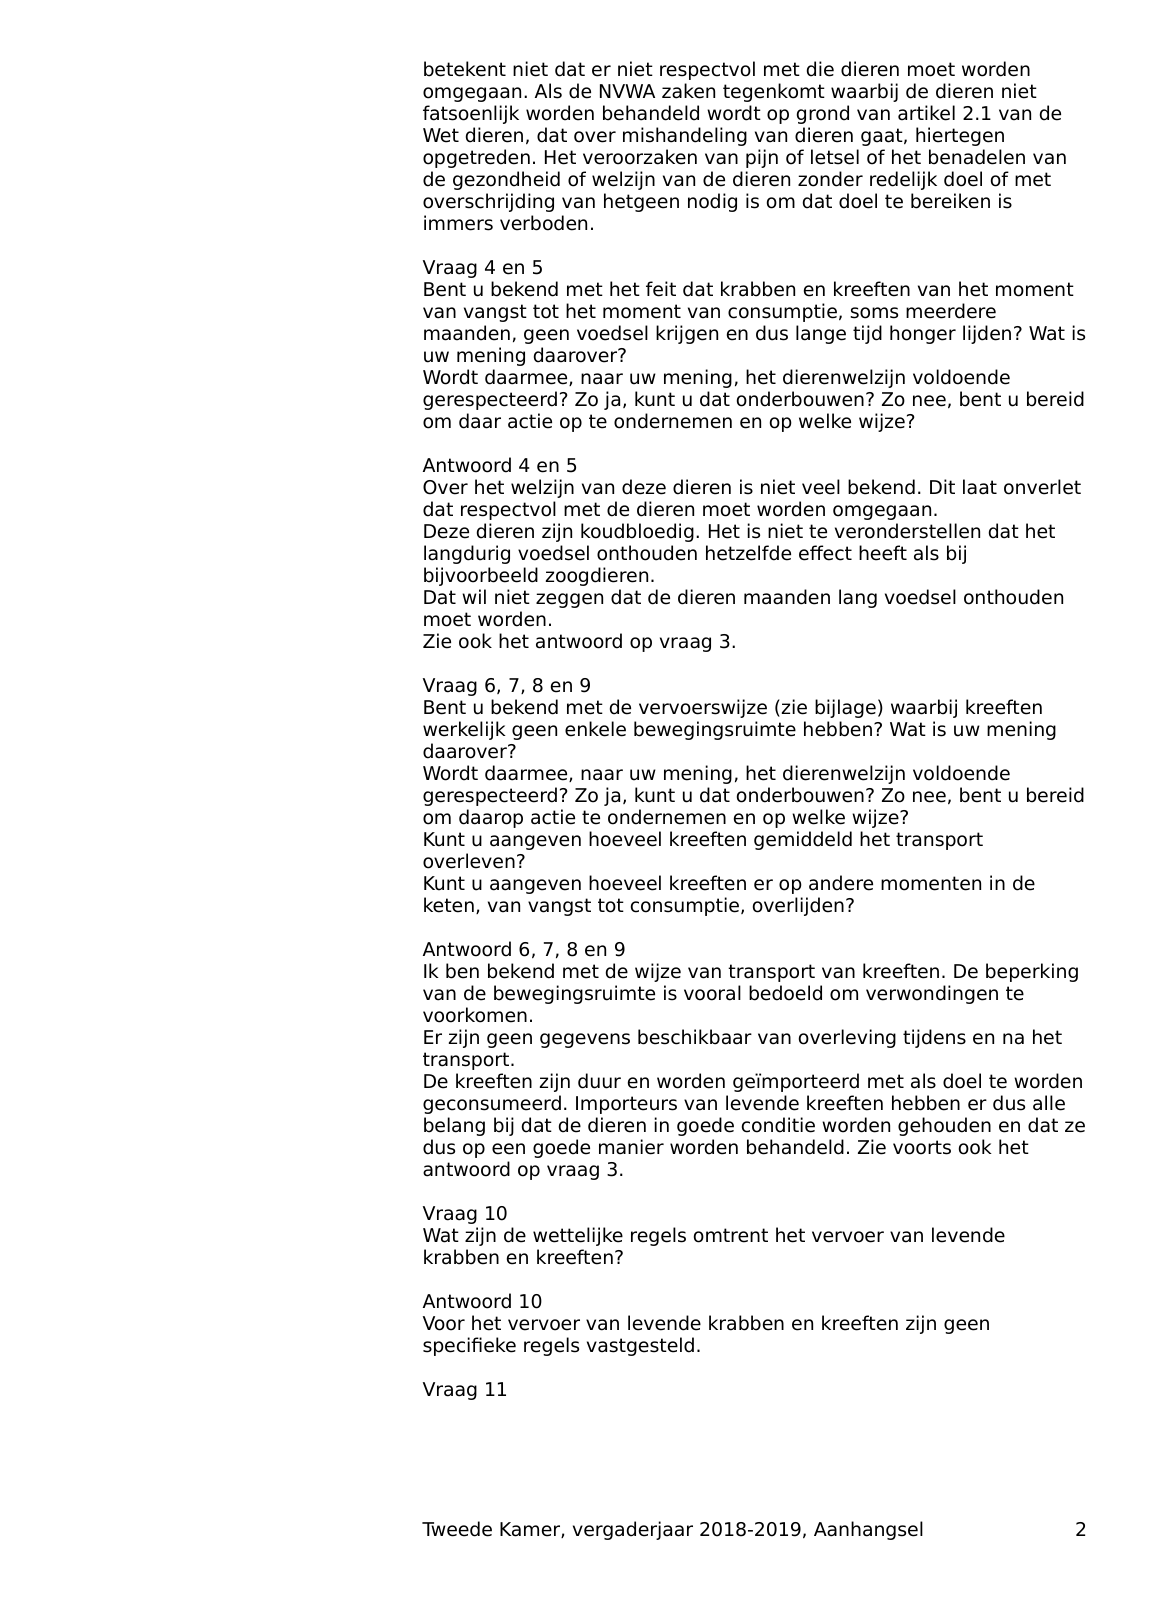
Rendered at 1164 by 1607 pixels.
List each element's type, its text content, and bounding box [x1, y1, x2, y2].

text Voor het vervoer van levende krabben en kreeften zijn geen specifieke regels vastgesteld. [422, 1313, 1087, 1357]
text Vraag 11 [422, 1379, 1087, 1401]
text Zie ook het antwoord op vraag 3. [422, 631, 1087, 653]
text Er zijn geen gegevens beschikbaar van overleving tijdens en na het transport. [422, 1027, 1087, 1071]
text Kunt u aangeven hoeveel kreeften er op andere momenten in de keten, van vangst tot consumptie, overlijden? [422, 873, 1087, 917]
text Antwoord 4 en 5 [422, 455, 1087, 477]
text Over het welzijn van deze dieren is niet veel bekend. Dit laat onverlet dat respectvol met de dieren moet worden omgegaan. [422, 477, 1087, 521]
text Ik ben bekend met de wijze van transport van kreeften. De beperking van de bewegingsruimte is vooral bedoeld om verwondingen te voorkomen. [422, 961, 1087, 1027]
text Bent u bekend met de vervoerswijze (zie bijlage) waarbij kreeften werkelijk geen enkele bewegingsruimte hebben? Wat is uw mening daarover? [422, 697, 1087, 763]
text De kreeften zijn duur en worden geïmporteerd met als doel te worden geconsumeerd. Importeurs van levende kreeften hebben er dus alle belang bij dat de dieren in goede conditie worden gehouden en dat ze dus op een goede manier worden behandeld. Zie voorts ook het antwoord op vraag 3. [422, 1071, 1087, 1181]
text Vraag 4 en 5 [422, 257, 1087, 279]
text Bent u bekend met het feit dat krabben en kreeften van het moment van vangst tot het moment van consumptie, soms meerdere maanden, geen voedsel krijgen en dus lange tijd honger lijden? Wat is uw mening daarover? [422, 279, 1087, 367]
text Deze dieren zijn koudbloedig. Het is niet te veronderstellen dat het langdurig voedsel onthouden hetzelfde effect heeft als bij bijvoorbeeld zoogdieren. [422, 521, 1087, 587]
text Antwoord 10 [422, 1291, 1087, 1313]
text Dat wil niet zeggen dat de dieren maanden lang voedsel onthouden moet worden. [422, 587, 1087, 631]
text Kunt u aangeven hoeveel kreeften gemiddeld het transport overleven? [422, 829, 1087, 873]
text betekent niet dat er niet respectvol met die dieren moet worden omgegaan. Als de NVWA zaken tegenkomt waarbij de dieren niet fatsoenlijk worden behandeld wordt op grond van artikel 2.1 van de Wet dieren, dat over mishandeling van dieren gaat, hiertegen opgetreden. Het veroorzaken van pijn of letsel of het benadelen van de gezondheid of welzijn van de dieren zonder redelijk doel of met overschrijding van hetgeen nodig is om dat doel te bereiken is immers verboden. [422, 59, 1087, 235]
text Wat zijn de wettelijke regels omtrent het vervoer van levende krabben en kreeften? [422, 1225, 1087, 1269]
text Wordt daarmee, naar uw mening, het dierenwelzijn voldoende gerespecteerd? Zo ja, kunt u dat onderbouwen? Zo nee, bent u bereid om daarop actie te ondernemen en op welke wijze? [422, 763, 1087, 829]
text Vraag 10 [422, 1203, 1087, 1225]
text Wordt daarmee, naar uw mening, het dierenwelzijn voldoende gerespecteerd? Zo ja, kunt u dat onderbouwen? Zo nee, bent u bereid om daar actie op te ondernemen en op welke wijze? [422, 367, 1087, 433]
text Vraag 6, 7, 8 en 9 [422, 675, 1087, 697]
text Antwoord 6, 7, 8 en 9 [422, 939, 1087, 961]
